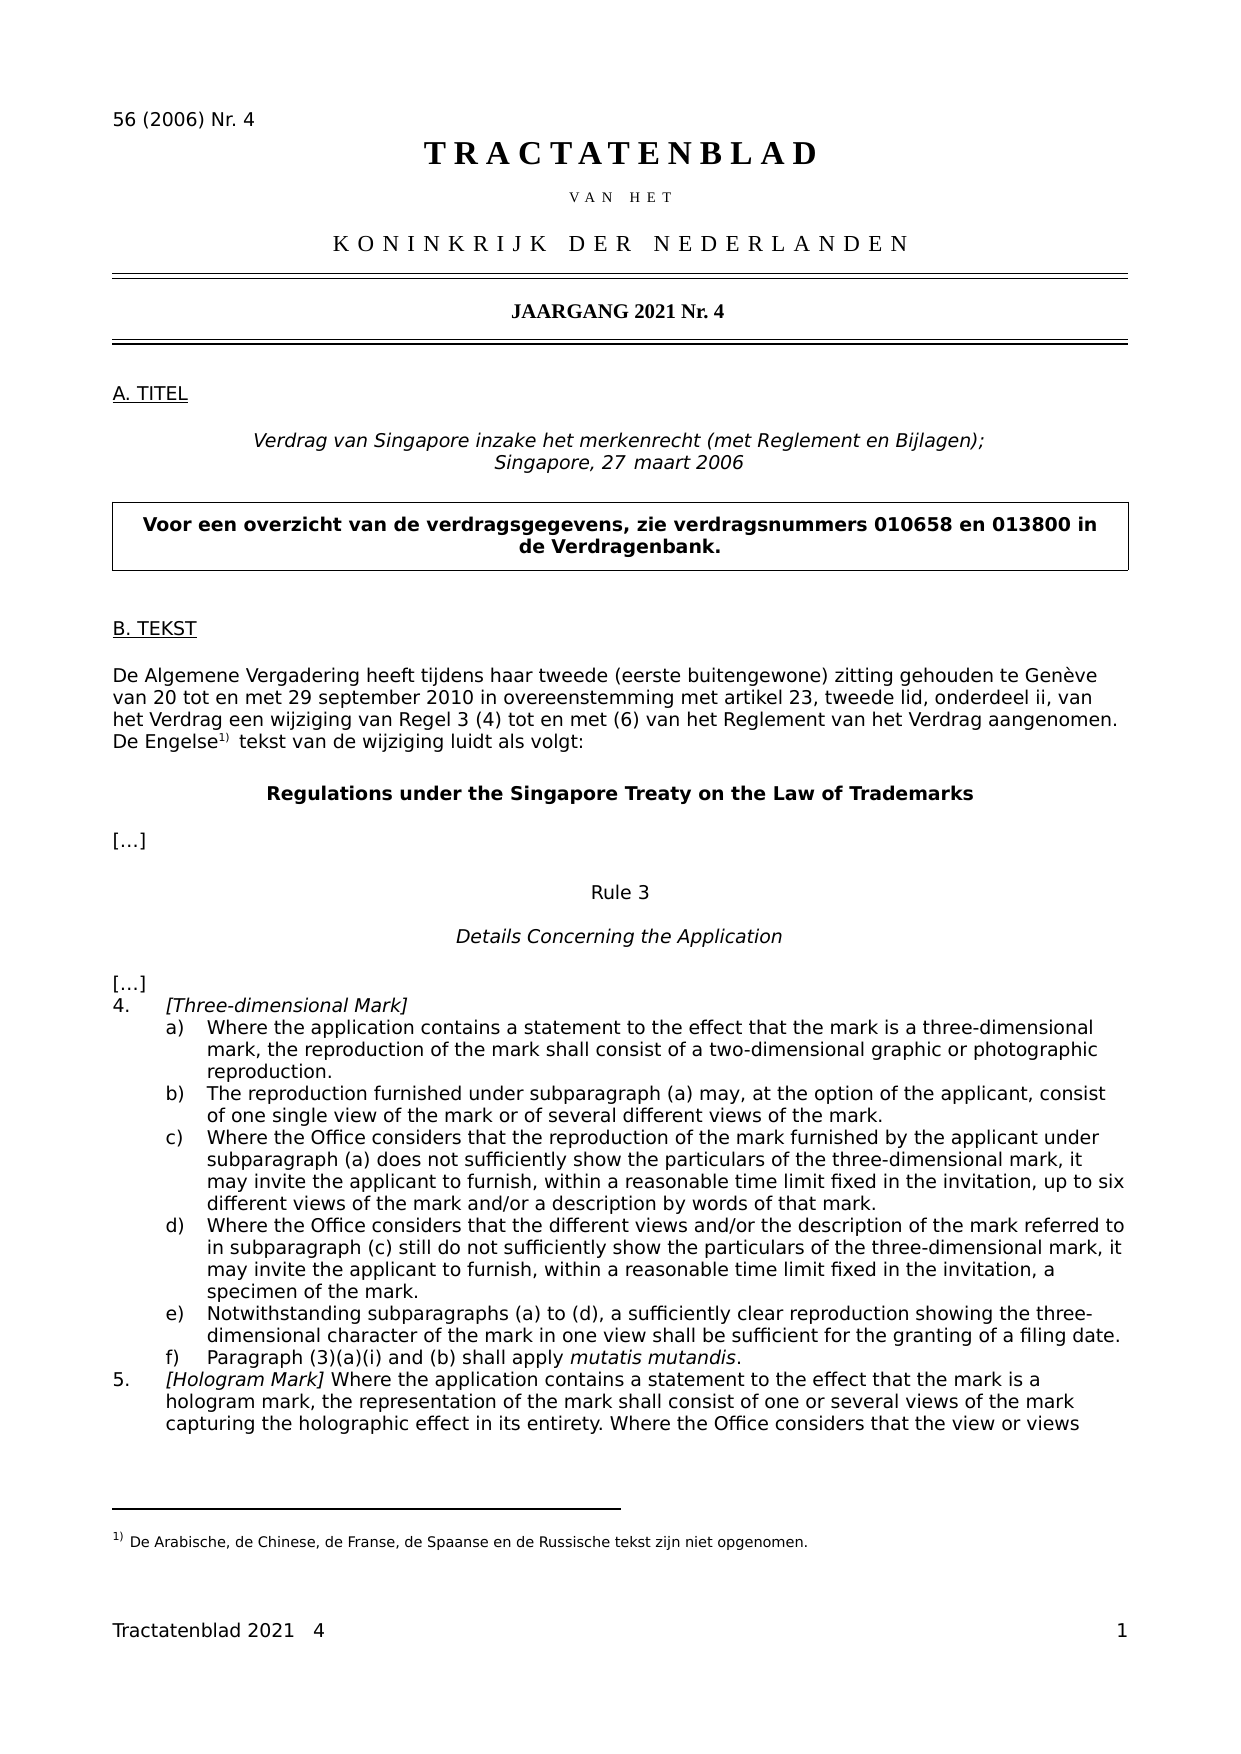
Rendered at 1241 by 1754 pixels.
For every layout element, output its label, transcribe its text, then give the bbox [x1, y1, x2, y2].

text VAN HET [112, 189, 1128, 206]
text 56 (2006) Nr. 4 [112, 109, 1128, 131]
text KONINKRIJK DER NEDERLANDEN [112, 229, 1128, 256]
text Singapore, 27 maart 2006 [112, 452, 1128, 474]
text De Arabische, de Chinese, de Franse, de Spaanse en de Russische tekst zijn niet opgenomen. [112, 1530, 1128, 1552]
text d) Where the Office considers that the different views and/or the description of the mark referred to in subparagraph (c) still do not sufficiently show the particulars of the three-dimensional mark, it may invite the applicant to furnish, within a reasonable time limit fixed in the invitation, a specimen of the mark. [165, 1215, 1128, 1303]
text b) The reproduction furnished under subparagraph (a) may, at the option of the applicant, consist of one single view of the mark or of several different views of the mark. [165, 1083, 1128, 1127]
subtitle Regulations under the Singapore Treaty on the Law of Trademarks [112, 783, 1128, 805]
text […] [112, 973, 1128, 995]
subtitle A. TITEL [112, 383, 1128, 405]
text TRACTATENBLAD [112, 133, 1128, 172]
text De Algemene Vergadering heeft tijdens haar tweede (eerste buitengewone) zitting gehouden te Genève van 20 tot en met 29 september 2010 in overeenstemming met artikel 23, tweede lid, onderdeel ii, van het Verdrag een wijziging van Regel 3 (4) tot en met (6) van het Reglement van het Verdrag aangenomen. De Engelse tekst van de wijziging luidt als volgt: [112, 665, 1128, 753]
text e) Notwithstanding subparagraphs (a) to (d), a sufficiently clear reproduction showing the three-dimensional character of the mark in one view shall be sufficient for the granting of a filing date. [165, 1303, 1128, 1347]
subtitle B. TEKST [112, 618, 1128, 640]
text […] [112, 830, 1128, 852]
text a) Where the application contains a statement to the effect that the mark is a three-dimensional mark, the reproduction of the mark shall consist of a two-dimensional graphic or photographic reproduction. [165, 1017, 1128, 1083]
subtitle Rule 3 Details Concerning the Application [112, 882, 1128, 948]
text c) Where the Office considers that the reproduction of the mark furnished by the applicant under subparagraph (a) does not sufficiently show the particulars of the three-dimensional mark, it may invite the applicant to furnish, within a reasonable time limit fixed in the invitation, up to six different views of the mark and/or a description by words of that mark. [165, 1127, 1128, 1215]
text 4. [Three-dimensional Mark] [112, 995, 1128, 1017]
text 5. [Hologram Mark] Where the application contains a statement to the effect that the mark is a hologram mark, the representation of the mark shall consist of one or several views of the mark capturing the holographic effect in its entirety. Where the Office considers that the view or views [112, 1368, 1128, 1434]
text JAARGANG 2021 Nr. 4 [112, 299, 1128, 323]
text f) Paragraph (3)(a)(i) and (b) shall apply mutatis mutandis. [165, 1347, 1128, 1368]
text Verdrag van Singapore inzake het merkenrecht (met Reglement en Bijlagen); [112, 430, 1128, 452]
